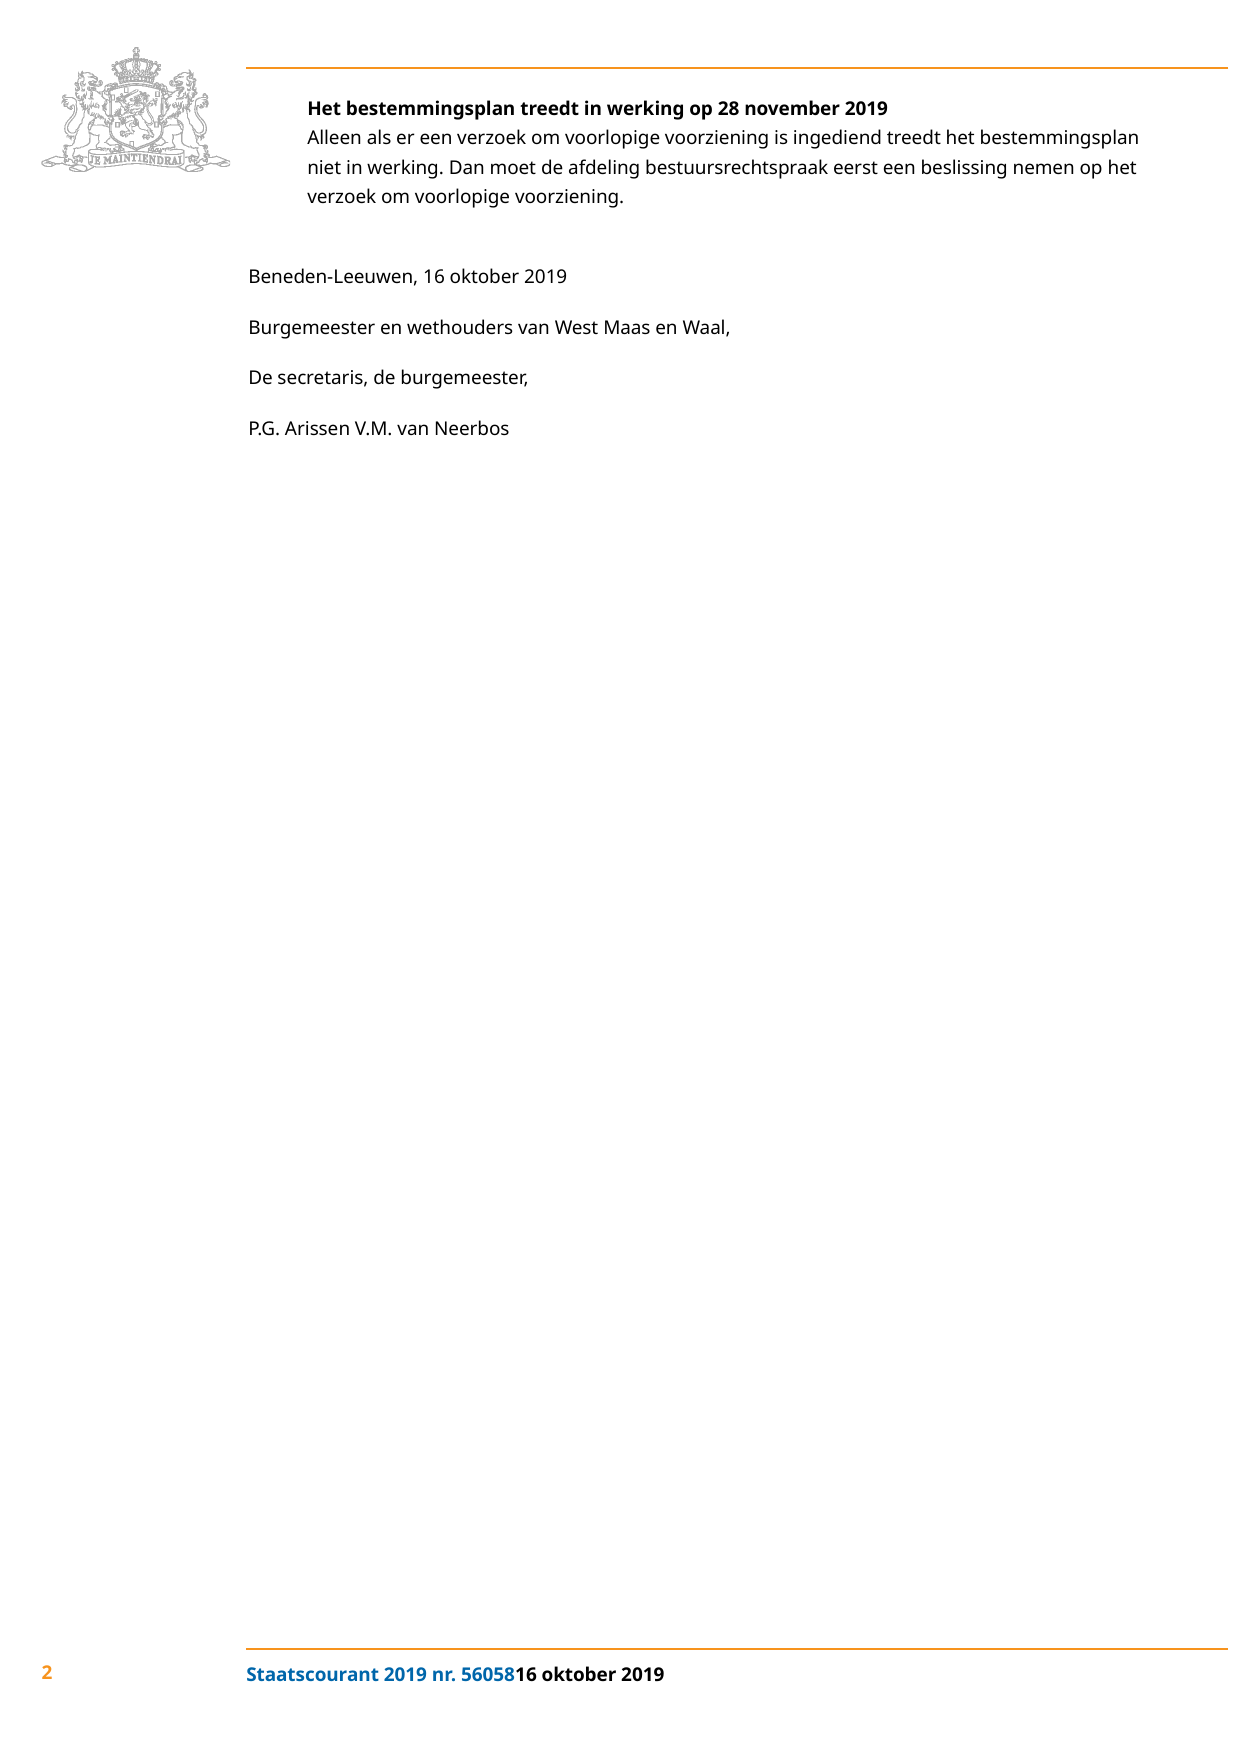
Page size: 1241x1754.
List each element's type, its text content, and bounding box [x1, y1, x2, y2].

text P.G. Arissen V.M. van Neerbos [248, 415, 1152, 441]
text Burgemeester en wethouders van West Maas en Waal, [248, 314, 1152, 340]
list Alleen als er een verzoek om voorlopige voorziening is ingediend treedt het bestemmingsplan niet in werking. Dan moet de afdeling bestuursrechtspraak eerst een beslissing nemen op het verzoek om voorlopige voorziening. [248, 124, 1152, 209]
list Het bestemmingsplan treedt in werking op 28 november 2019 [248, 95, 1152, 121]
text Beneden-Leeuwen, 16 oktober 2019 [248, 263, 1152, 289]
picture [41, 47, 231, 172]
text De secretaris, de burgemeester, [248, 364, 1152, 390]
